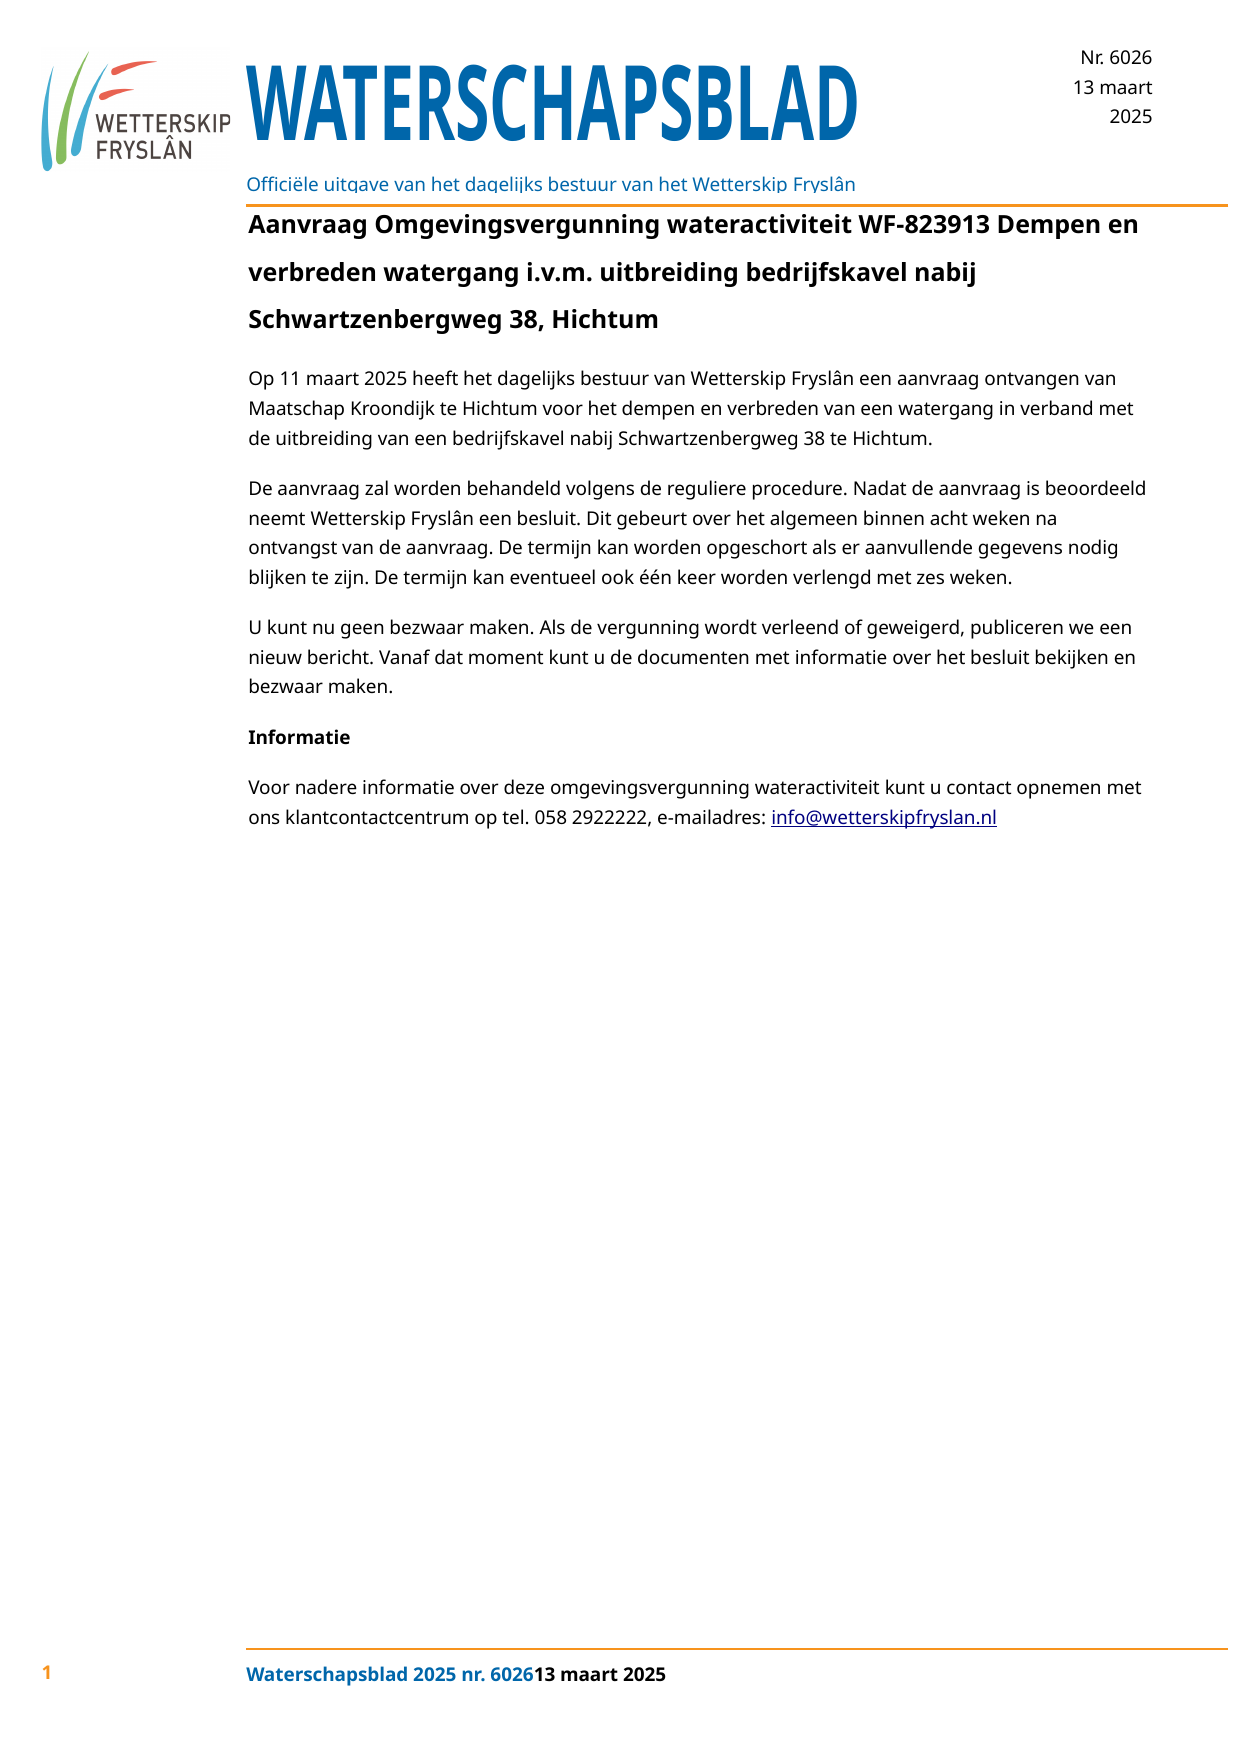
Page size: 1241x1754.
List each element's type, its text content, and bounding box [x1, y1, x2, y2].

text Voor nadere informatie over deze omgevingsvergunning wateractiviteit kunt u contact opnemen met ons klantcontactcentrum op tel. 058 2922222, e-mailadres: info@wetterskipfryslan.nl [248, 774, 1152, 829]
text Informatie [248, 724, 1152, 749]
text De aanvraag zal worden behandeld volgens de reguliere procedure. Nadat de aanvraag is beoordeeld neemt Wetterskip Fryslân een besluit. Dit gebeurt over het algemeen binnen acht weken na ontvangst van de aanvraag. De termijn kan worden opgeschort als er aanvullende gegevens nodig blijken te zijn. De termijn kan eventueel ook één keer worden verlengd met zes weken. [248, 475, 1152, 589]
picture [41, 47, 231, 172]
text U kunt nu geen bezwaar maken. Als de vergunning wordt verleend of geweigerd, publiceren we een nieuw bericht. Vanaf dat moment kunt u de documenten met informatie over het besluit bekijken en bezwaar maken. [248, 614, 1152, 699]
text Op 11 maart 2025 heeft het dagelijks bestuur van Wetterskip Fryslân een aanvraag ontvangen van Maatschap Kroondijk te Hichtum voor het dempen en verbreden van een watergang in verband met de uitbreiding van een bedrijfskavel nabij Schwartzenbergweg 38 te Hichtum. [248, 366, 1152, 450]
text Aanvraag Omgevingsvergunning wateractiviteit WF-823913 Dempen en verbreden watergang i.v.m. uitbreiding bedrijfskavel nabij Schwartzenbergweg 38, Hichtum [248, 207, 1152, 336]
